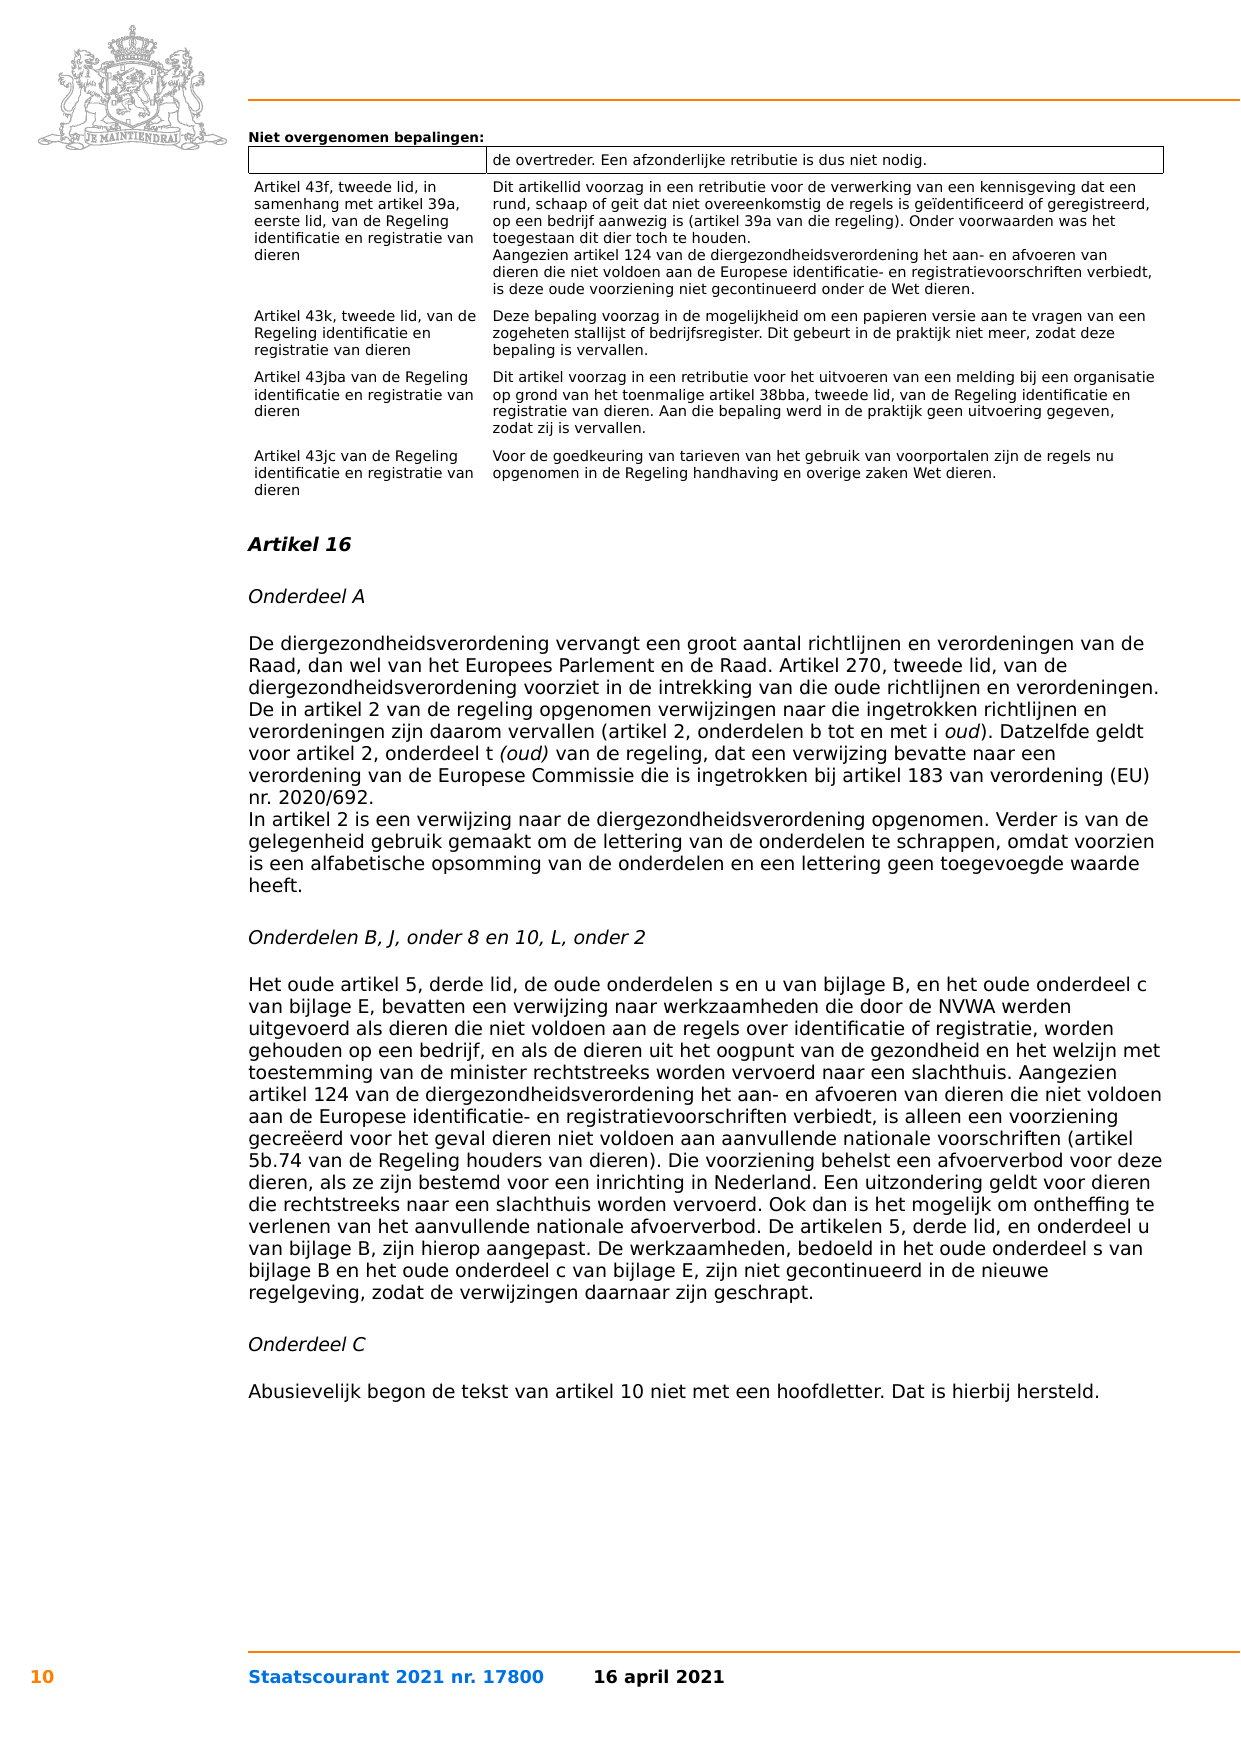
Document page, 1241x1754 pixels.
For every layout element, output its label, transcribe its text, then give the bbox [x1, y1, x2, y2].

subtitle Artikel 16 [248, 534, 1163, 556]
table_cell Artikel 43jc van de Regeling identificatie en registratie van dieren [249, 443, 486, 503]
picture [38, 25, 227, 150]
subtitle Onderdelen B, J, onder 8 en 10, L, onder 2 [248, 927, 1163, 949]
table_cell Voor de goedkeuring van tarieven van het gebruik van voorportalen zijn de regels nu opgenomen in de Regeling handhaving en overige zaken Wet dieren. [487, 443, 1163, 503]
text Abusievelijk begon de tekst van artikel 10 niet met een hoofdletter. Dat is hierbij hersteld. [248, 1381, 1163, 1403]
table_cell de overtreder. Een afzonderlijke retributie is dus niet nodig. [487, 147, 1163, 173]
text Het oude artikel 5, derde lid, de oude onderdelen s en u van bijlage B, en het oude onderdeel c van bijlage E, bevatten een verwijzing naar werkzaamheden die door de NVWA werden uitgevoerd als dieren die niet voldoen aan de regels over identificatie of registratie, worden gehouden op een bedrijf, en als de dieren uit het oogpunt van de gezondheid en het welzijn met toestemming van de minister rechtstreeks worden vervoerd naar een slachthuis. Aangezien artikel 124 van de diergezondheidsverordening het aan- en afvoeren van dieren die niet voldoen aan de Europese identificatie- en registratievoorschriften verbiedt, is alleen een voorziening gecreëerd voor het geval dieren niet voldoen aan aanvullende nationale voorschriften (artikel 5b.74 van de Regeling houders van dieren). Die voorziening behelst een afvoerverbod voor deze dieren, als ze zijn bestemd voor een inrichting in Nederland. Een uitzondering geldt voor dieren die rechtstreeks naar een slachthuis worden vervoerd. Ook dan is het mogelijk om ontheffing te verlenen van het aanvullende nationale afvoerverbod. De artikelen 5, derde lid, en onderdeel u van bijlage B, zijn hierop aangepast. De werkzaamheden, bedoeld in het oude onderdeel s van bijlage B en het oude onderdeel c van bijlage E, zijn niet gecontinueerd in de nieuwe regelgeving, zodat de verwijzingen daarnaar zijn geschrapt. [248, 974, 1163, 1304]
table_cell Deze bepaling voorzag in de mogelijkheid om een papieren versie aan te vragen van een zogeheten stallijst of bedrijfsregister. Dit gebeurt in de praktijk niet meer, zodat deze bepaling is vervallen. [487, 303, 1163, 364]
table_cell Dit artikel voorzag in een retributie voor het uitvoeren van een melding bij een organisatie op grond van het toenmalige artikel 38bba, tweede lid, van de Regeling identificatie en registratie van dieren. Aan die bepaling werd in de praktijk geen uitvoering gegeven, zodat zij is vervallen. [487, 365, 1163, 442]
table_cell Dit artikellid voorzag in een retributie voor de verwerking van een kennisgeving dat een rund, schaap of geit dat niet overeenkomstig de regels is geïdentificeerd of geregistreerd, op een bedrijf aanwezig is (artikel 39a van die regeling). Onder voorwaarden was het toegestaan dit dier toch te houden. Aangezien artikel 124 van de diergezondheidsverordening het aan- en afvoeren van dieren die niet voldoen aan de Europese identificatie- en registratievoorschriften verbiedt, is deze oude voorziening niet gecontinueerd onder de Wet dieren. [487, 174, 1163, 302]
table_cell Artikel 43k, tweede lid, van de Regeling identificatie en registratie van dieren [249, 303, 486, 364]
text In artikel 2 is een verwijzing naar de diergezondheidsverordening opgenomen. Verder is van de gelegenheid gebruik gemaakt om de lettering van de onderdelen te schrappen, omdat voorzien is een alfabetische opsomming van de onderdelen en een lettering geen toegevoegde waarde heeft. [248, 809, 1163, 897]
table_cell Artikel 43jba van de Regeling identificatie en registratie van dieren [249, 365, 486, 442]
subtitle Onderdeel A [248, 586, 1163, 608]
text De diergezondheidsverordening vervangt een groot aantal richtlijnen en verordeningen van de Raad, dan wel van het Europees Parlement en de Raad. Artikel 270, tweede lid, van de diergezondheidsverordening voorziet in de intrekking van die oude richtlijnen en verordeningen. De in artikel 2 van de regeling opgenomen verwijzingen naar die ingetrokken richtlijnen en verordeningen zijn daarom vervallen (artikel 2, onderdelen b tot en met i oud). Datzelfde geldt voor artikel 2, onderdeel t (oud) van de regeling, dat een verwijzing bevatte naar een verordening van de Europese Commissie die is ingetrokken bij artikel 183 van verordening (EU) nr. 2020/692. [248, 633, 1163, 809]
subtitle Onderdeel C [248, 1334, 1163, 1356]
table_cell [249, 147, 486, 173]
table_header Niet overgenomen bepalingen: [248, 130, 1163, 146]
table_cell Artikel 43f, tweede lid, in samenhang met artikel 39a, eerste lid, van de Regeling identificatie en registratie van dieren [249, 174, 486, 302]
